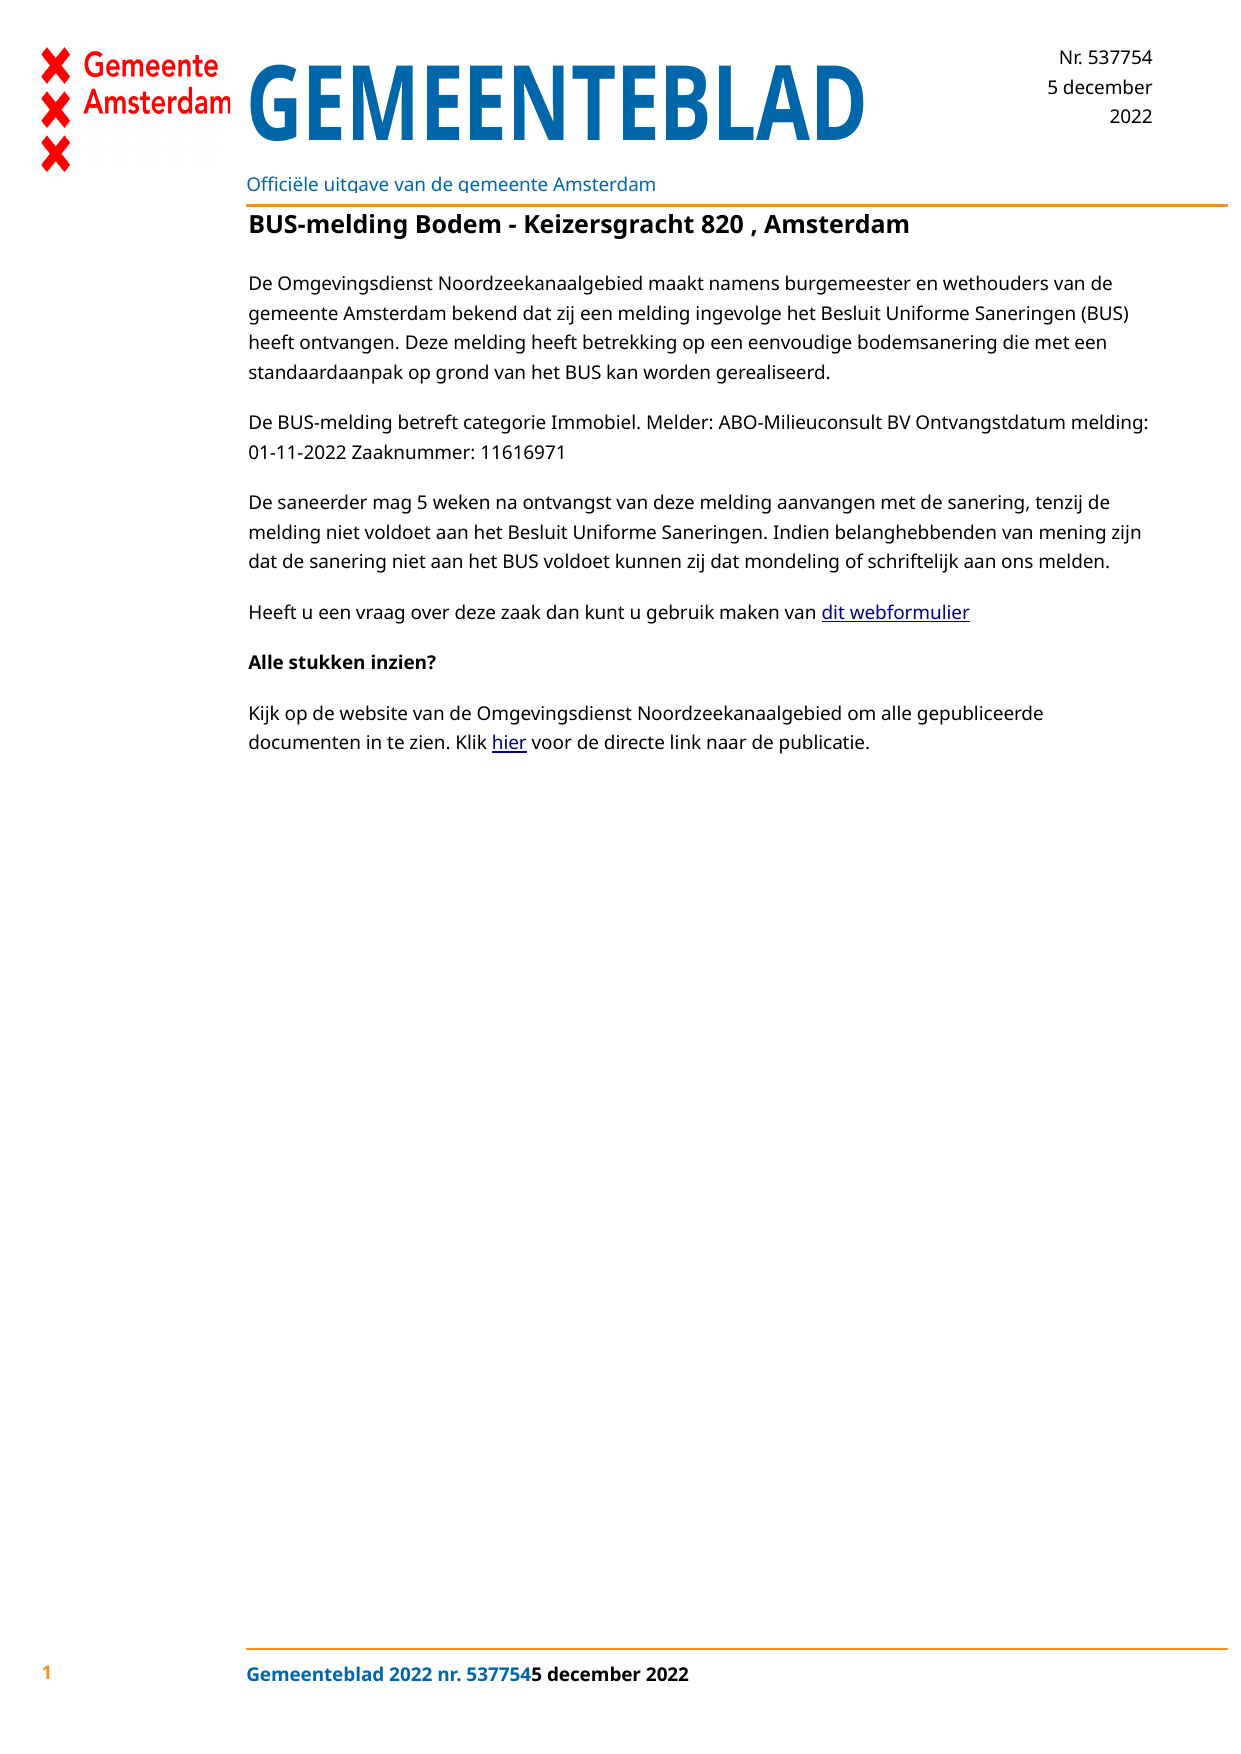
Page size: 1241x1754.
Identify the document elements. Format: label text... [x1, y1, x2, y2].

text Alle stukken inzien? [248, 649, 1152, 675]
text De BUS-melding betreft categorie Immobiel. Melder: ABO-Milieuconsult BV Ontvangstdatum melding: 01-11-2022 Zaaknummer: 11616971 [248, 409, 1152, 465]
text Heeft u een vraag over deze zaak dan kunt u gebruik maken van dit webformulier [248, 599, 1152, 625]
text De Omgevingsdienst Noordzeekanaalgebied maakt namens burgemeester en wethouders van de gemeente Amsterdam bekend dat zij een melding ingevolge het Besluit Uniforme Saneringen (BUS) heeft ontvangen. Deze melding heeft betrekking op een eenvoudige bodemsanering die met een standaardaanpak op grond van het BUS kan worden gerealiseerd. [248, 270, 1152, 385]
text Kijk op de website van de Omgevingsdienst Noordzeekanaalgebied om alle gepubliceerde documenten in te zien. Klik hier voor de directe link naar de publicatie. [248, 700, 1152, 755]
picture [41, 47, 231, 172]
text BUS-melding Bodem - Keizersgracht 820 , Amsterdam [248, 207, 1152, 241]
text De saneerder mag 5 weken na ontvangst van deze melding aanvangen met de sanering, tenzij de melding niet voldoet aan het Besluit Uniforme Saneringen. Indien belanghebbenden van mening zijn dat de sanering niet aan het BUS voldoet kunnen zij dat mondeling of schriftelijk aan ons melden. [248, 489, 1152, 574]
